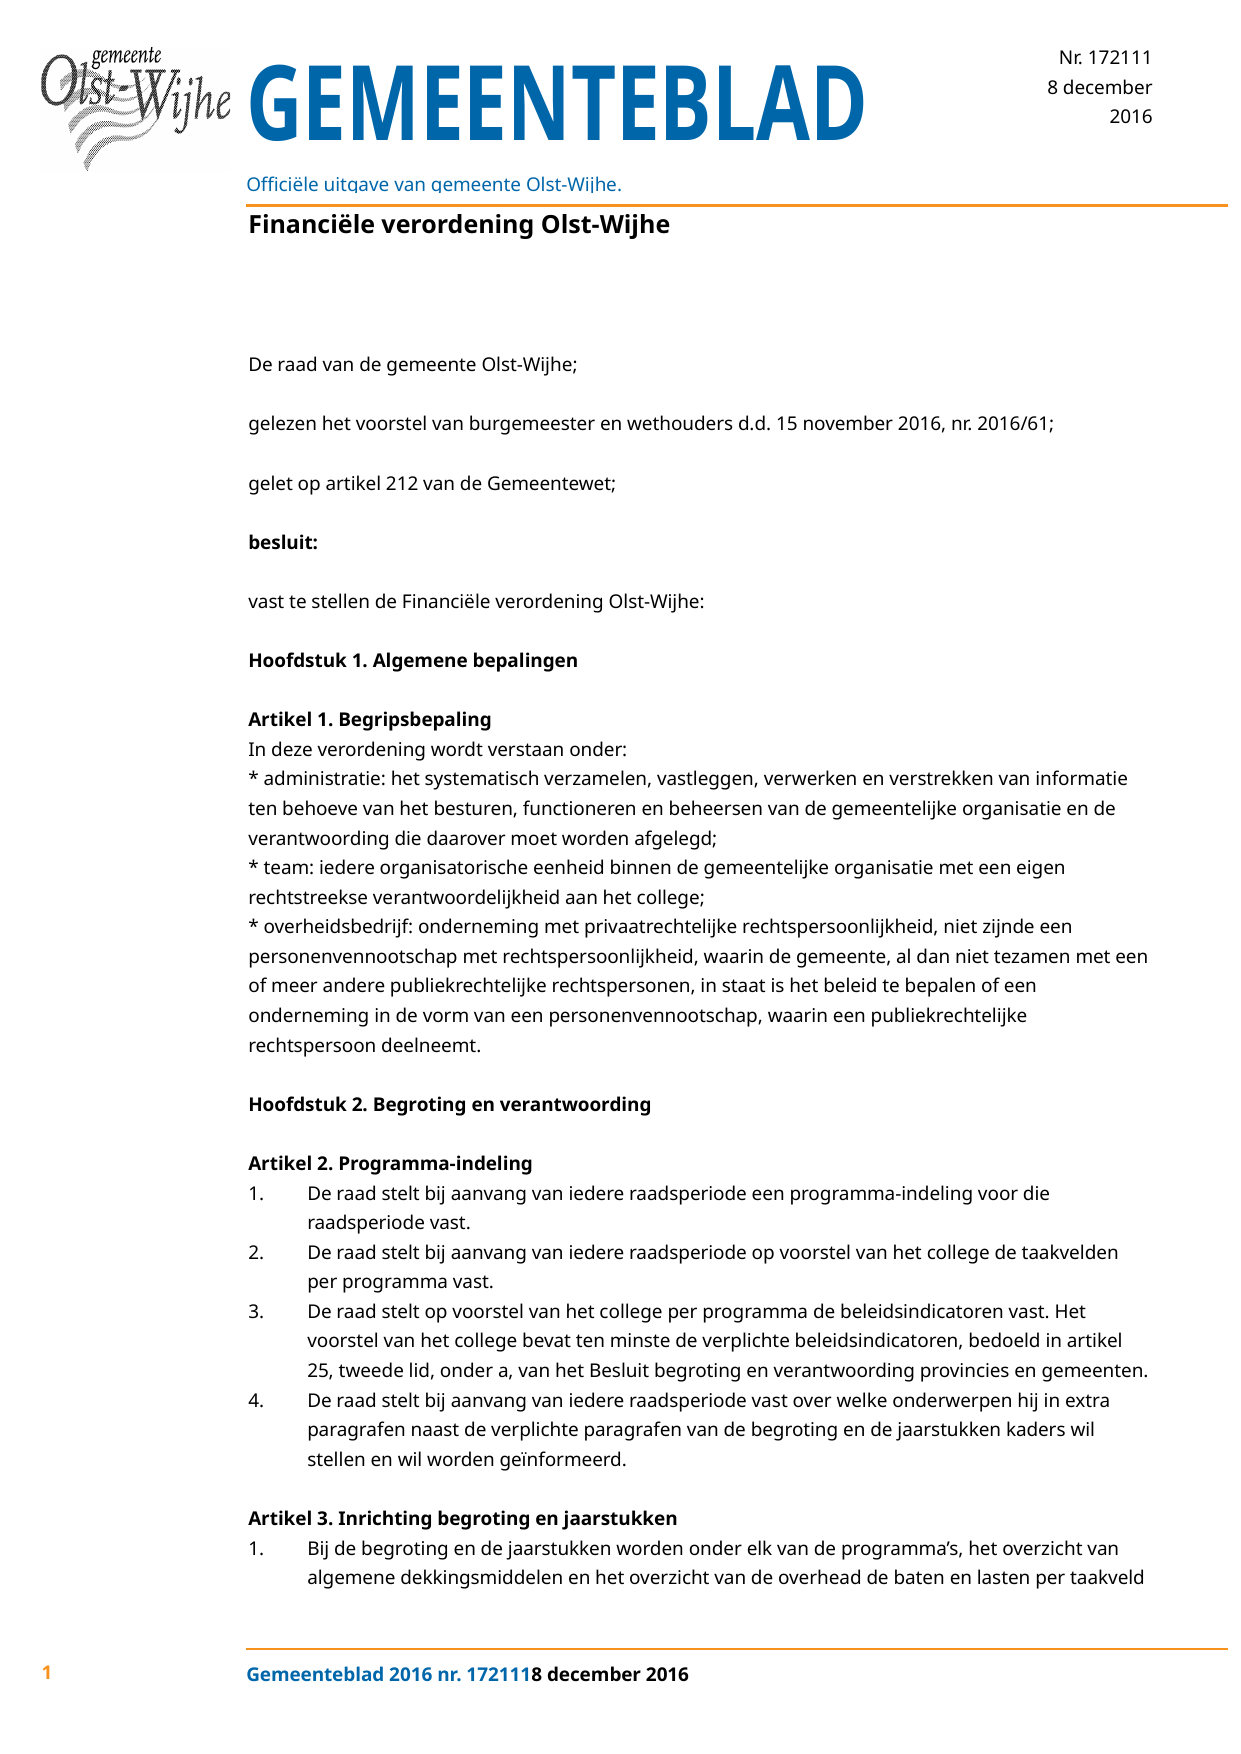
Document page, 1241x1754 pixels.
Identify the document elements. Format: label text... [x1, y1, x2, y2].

text * overheidsbedrijf: onderneming met privaatrechtelijke rechtspersoonlijkheid, niet zijnde een personenvennootschap met rechtspersoonlijkheid, waarin de gemeente, al dan niet tezamen met een of meer andere publiekrechtelijke rechtspersonen, in staat is het beleid te bepalen of een onderneming in de vorm van een personenvennootschap, waarin een publiekrechtelijke rechtspersoon deelneemt. [248, 913, 1152, 1057]
text gelet op artikel 212 van de Gemeentewet; [248, 470, 1152, 495]
text In deze verordening wordt verstaan onder: [248, 736, 1152, 762]
list De raad stelt bij aanvang van iedere raadsperiode een programma-indeling voor die raadsperiode vast. [248, 1180, 1152, 1235]
picture [41, 47, 231, 172]
text Artikel 3. Inrichting begroting en jaarstukken [248, 1505, 1152, 1531]
text vast te stellen de Financiële verordening Olst-Wijhe: [248, 588, 1152, 614]
text Hoofdstuk 2. Begroting en verantwoording [248, 1091, 1152, 1117]
text De raad van de gemeente Olst-Wijhe; [248, 351, 1152, 377]
text Financiële verordening Olst-Wijhe [248, 207, 1152, 241]
text gelezen het voorstel van burgemeester en wethouders d.d. 15 november 2016, nr. 2016/61; [248, 411, 1152, 436]
text * team: iedere organisatorische eenheid binnen de gemeentelijke organisatie met een eigen rechtstreekse verantwoordelijkheid aan het college; [248, 854, 1152, 909]
text Hoofdstuk 1. Algemene bepalingen [248, 647, 1152, 673]
text Artikel 2. Programma-indeling [248, 1150, 1152, 1176]
list De raad stelt bij aanvang van iedere raadsperiode op voorstel van het college de taakvelden per programma vast. [248, 1239, 1152, 1294]
list De raad stelt op voorstel van het college per programma de beleidsindicatoren vast. Het voorstel van het college bevat ten minste de verplichte beleidsindicatoren, bedoeld in artikel 25, tweede lid, onder a, van het Besluit begroting en verantwoording provincies en gemeenten. [248, 1298, 1152, 1383]
list De raad stelt bij aanvang van iedere raadsperiode vast over welke onderwerpen hij in extra paragrafen naast de verplichte paragrafen van de begroting en de jaarstukken kaders wil stellen en wil worden geïnformeerd. [248, 1387, 1152, 1472]
text besluit: [248, 529, 1152, 554]
list Bij de begroting en de jaarstukken worden onder elk van de programma’s, het overzicht van algemene dekkingsmiddelen en het overzicht van de overhead de baten en lasten per taakveld [248, 1535, 1152, 1590]
text Artikel 1. Begripsbepaling [248, 706, 1152, 732]
text * administratie: het systematisch verzamelen, vastleggen, verwerken en verstrekken van informatie ten behoeve van het besturen, functioneren en beheersen van de gemeentelijke organisatie en de verantwoording die daarover moet worden afgelegd; [248, 766, 1152, 850]
